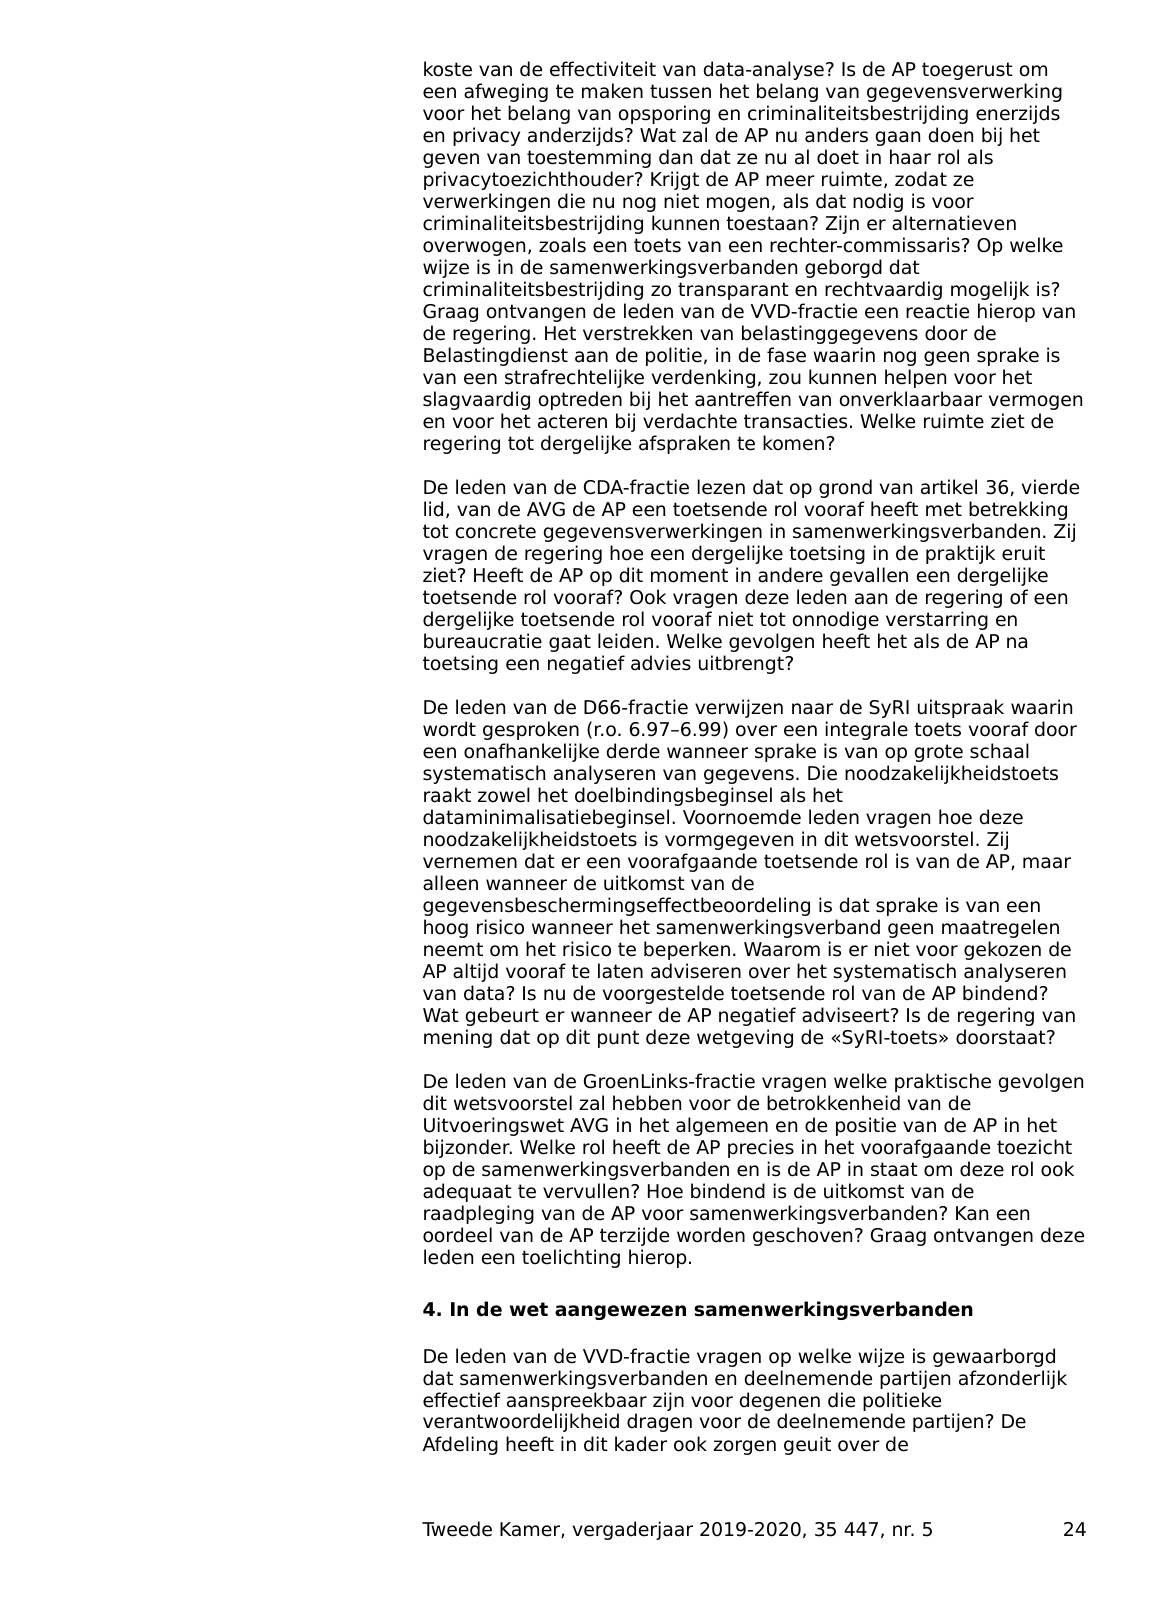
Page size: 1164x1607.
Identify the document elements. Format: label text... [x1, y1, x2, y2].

text koste van de effectiviteit van data-analyse? Is de AP toegerust om een afweging te maken tussen het belang van gegevensverwerking voor het belang van opsporing en criminaliteitsbestrijding enerzijds en privacy anderzijds? Wat zal de AP nu anders gaan doen bij het geven van toestemming dan dat ze nu al doet in haar rol als privacytoezichthouder? Krijgt de AP meer ruimte, zodat ze verwerkingen die nu nog niet mogen, als dat nodig is voor criminaliteitsbestrijding kunnen toestaan? Zijn er alternatieven overwogen, zoals een toets van een rechter-commissaris? Op welke wijze is in de samenwerkingsverbanden geborgd dat criminaliteitsbestrijding zo transparant en rechtvaardig mogelijk is? Graag ontvangen de leden van de VVD-fractie een reactie hierop van de regering. Het verstrekken van belastinggegevens door de Belastingdienst aan de politie, in de fase waarin nog geen sprake is van een strafrechtelijke verdenking, zou kunnen helpen voor het slagvaardig optreden bij het aantreffen van onverklaarbaar vermogen en voor het acteren bij verdachte transacties. Welke ruimte ziet de regering tot dergelijke afspraken te komen? [422, 59, 1087, 455]
text De leden van de VVD-fractie vragen op welke wijze is gewaarborgd dat samenwerkingsverbanden en deelnemende partijen afzonderlijk effectief aanspreekbaar zijn voor degenen die politieke verantwoordelijkheid dragen voor de deelnemende partijen? De Afdeling heeft in dit kader ook zorgen geuit over de [422, 1346, 1087, 1455]
text De leden van de CDA-fractie lezen dat op grond van artikel 36, vierde lid, van de AVG de AP een toetsende rol vooraf heeft met betrekking tot concrete gegevensverwerkingen in samenwerkingsverbanden. Zij vragen de regering hoe een dergelijke toetsing in de praktijk eruit ziet? Heeft de AP op dit moment in andere gevallen een dergelijke toetsende rol vooraf? Ook vragen deze leden aan de regering of een dergelijke toetsende rol vooraf niet tot onnodige verstarring en bureaucratie gaat leiden. Welke gevolgen heeft het als de AP na toetsing een negatief advies uitbrengt? [422, 477, 1087, 675]
subtitle 4. In de wet aangewezen samenwerkingsverbanden [422, 1298, 1087, 1321]
text De leden van de D66-fractie verwijzen naar de SyRI uitspraak waarin wordt gesproken (r.o. 6.97–6.99) over een integrale toets vooraf door een onafhankelijke derde wanneer sprake is van op grote schaal systematisch analyseren van gegevens. Die noodzakelijkheidstoets raakt zowel het doelbindingsbeginsel als het dataminimalisatiebeginsel. Voornoemde leden vragen hoe deze noodzakelijkheidstoets is vormgegeven in dit wetsvoorstel. Zij vernemen dat er een voorafgaande toetsende rol is van de AP, maar alleen wanneer de uitkomst van de gegevensbeschermingseffectbeoordeling is dat sprake is van een hoog risico wanneer het samenwerkingsverband geen maatregelen neemt om het risico te beperken. Waarom is er niet voor gekozen de AP altijd vooraf te laten adviseren over het systematisch analyseren van data? Is nu de voorgestelde toetsende rol van de AP bindend? Wat gebeurt er wanneer de AP negatief adviseert? Is de regering van mening dat op dit punt deze wetgeving de «SyRI-toets» doorstaat? [422, 697, 1087, 1048]
text De leden van de GroenLinks-fractie vragen welke praktische gevolgen dit wetsvoorstel zal hebben voor de betrokkenheid van de Uitvoeringswet AVG in het algemeen en de positie van de AP in het bijzonder. Welke rol heeft de AP precies in het voorafgaande toezicht op de samenwerkingsverbanden en is de AP in staat om deze rol ook adequaat te vervullen? Hoe bindend is de uitkomst van de raadpleging van de AP voor samenwerkingsverbanden? Kan een oordeel van de AP terzijde worden geschoven? Graag ontvangen deze leden een toelichting hierop. [422, 1071, 1087, 1268]
